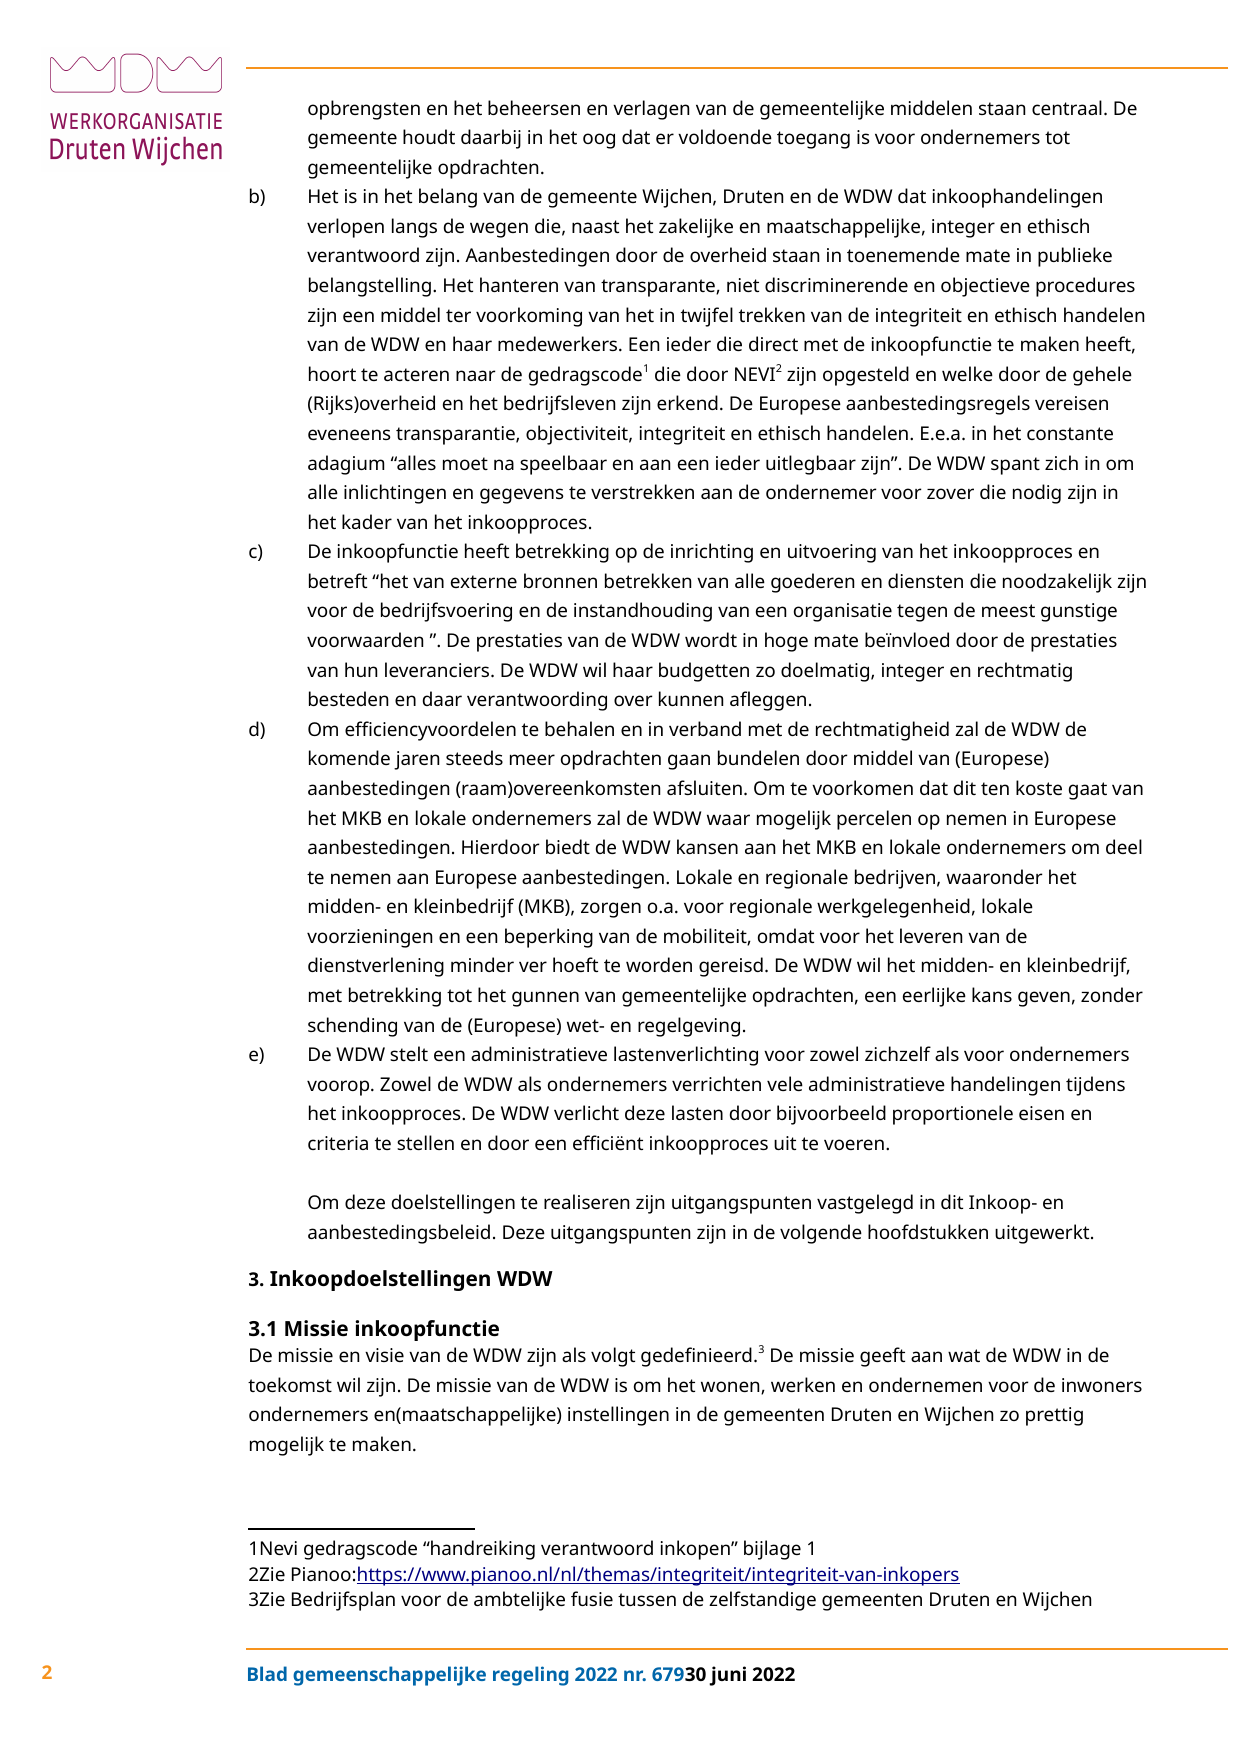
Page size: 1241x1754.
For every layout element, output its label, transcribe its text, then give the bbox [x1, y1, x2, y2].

list Zie Pianoo:https://www.pianoo.nl/nl/themas/integriteit/integriteit-van-inkopers [248, 1561, 1152, 1586]
text De missie en visie van de WDW zijn als volgt gedefinieerd. De missie geeft aan wat de WDW in de toekomst wil zijn. De missie van de WDW is om het wonen, werken en ondernemen voor de inwoners ondernemers en(maatschappelijke) instellingen in de gemeenten Druten en Wijchen zo prettig mogelijk te maken. [248, 1342, 1152, 1457]
list Om efficiencyvoordelen te behalen en in verband met de rechtmatigheid zal de WDW de komende jaren steeds meer opdrachten gaan bundelen door middel van (Europese) aanbestedingen (raam)overeenkomsten afsluiten. Om te voorkomen dat dit ten koste gaat van het MKB en lokale ondernemers zal de WDW waar mogelijk percelen op nemen in Europese aanbestedingen. Hierdoor biedt de WDW kansen aan het MKB en lokale ondernemers om deel te nemen aan Europese aanbestedingen. Lokale en regionale bedrijven, waaronder het midden- en kleinbedrijf (MKB), zorgen o.a. voor regionale werkgelegenheid, lokale voorzieningen en een beperking van de mobiliteit, omdat voor het leveren van de dienstverlening minder ver hoeft te worden gereisd. De WDW wil het midden- en kleinbedrijf, met betrekking tot het gunnen van gemeentelijke opdrachten, een eerlijke kans geven, zonder schending van de (Europese) wet- en regelgeving. [248, 716, 1152, 1038]
list Het is in het belang van de gemeente Wijchen, Druten en de WDW dat inkoophandelingen verlopen langs de wegen die, naast het zakelijke en maatschappelijke, integer en ethisch verantwoord zijn. Aanbestedingen door de overheid staan in toenemende mate in publieke belangstelling. Het hanteren van transparante, niet discriminerende en objectieve procedures zijn een middel ter voorkoming van het in twijfel trekken van de integriteit en ethisch handelen van de WDW en haar medewerkers. Een ieder die direct met de inkoopfunctie te maken heeft, hoort te acteren naar de gedragscode die door NEVI zijn opgesteld en welke door de gehele (Rijks)overheid en het bedrijfsleven zijn erkend. De Europese aanbestedingsregels vereisen eveneens transparantie, objectiviteit, integriteit en ethisch handelen. E.e.a. in het constante adagium “alles moet na speelbaar en aan een ieder uitlegbaar zijn”. De WDW spant zich in om alle inlichtingen en gegevens te verstrekken aan de ondernemer voor zover die nodig zijn in het kader van het inkoopproces. [248, 183, 1152, 535]
text 3. Inkoopdoelstellingen WDW [248, 1264, 1152, 1293]
list De inkoopfunctie heeft betrekking op de inrichting en uitvoering van het inkoopproces en betreft “het van externe bronnen betrekken van alle goederen en diensten die noodzakelijk zijn voor de bedrijfsvoering en de instandhouding van een organisatie tegen de meest gunstige voorwaarden ”. De prestaties van de WDW wordt in hoge mate beïnvloed door de prestaties van hun leveranciers. De WDW wil haar budgetten zo doelmatig, integer en rechtmatig besteden en daar verantwoording over kunnen afleggen. [248, 538, 1152, 712]
list opbrengsten en het beheersen en verlagen van de gemeentelijke middelen staan centraal. De gemeente houdt daarbij in het oog dat er voldoende toegang is voor ondernemers tot gemeentelijke opdrachten. [248, 95, 1152, 180]
list Om deze doelstellingen te realiseren zijn uitgangspunten vastgelegd in dit Inkoop- en aanbestedingsbeleid. Deze uitgangspunten zijn in de volgende hoofdstukken uitgewerkt. [248, 1189, 1152, 1245]
text 3.1 Missie inkoopfunctie [248, 1314, 1152, 1342]
picture [41, 47, 231, 172]
list De WDW stelt een administratieve lastenverlichting voor zowel zichzelf als voor ondernemers voorop. Zowel de WDW als ondernemers verrichten vele administratieve handelingen tijdens het inkoopproces. De WDW verlicht deze lasten door bijvoorbeeld proportionele eisen en criteria te stellen en door een efficiënt inkoopproces uit te voeren. [248, 1041, 1152, 1156]
text Zie Bedrijfsplan voor de ambtelijke fusie tussen de zelfstandige gemeenten Druten en Wijchen [248, 1586, 1152, 1612]
list Nevi gedragscode “handreiking verantwoord inkopen” bijlage 1 [248, 1535, 1152, 1561]
